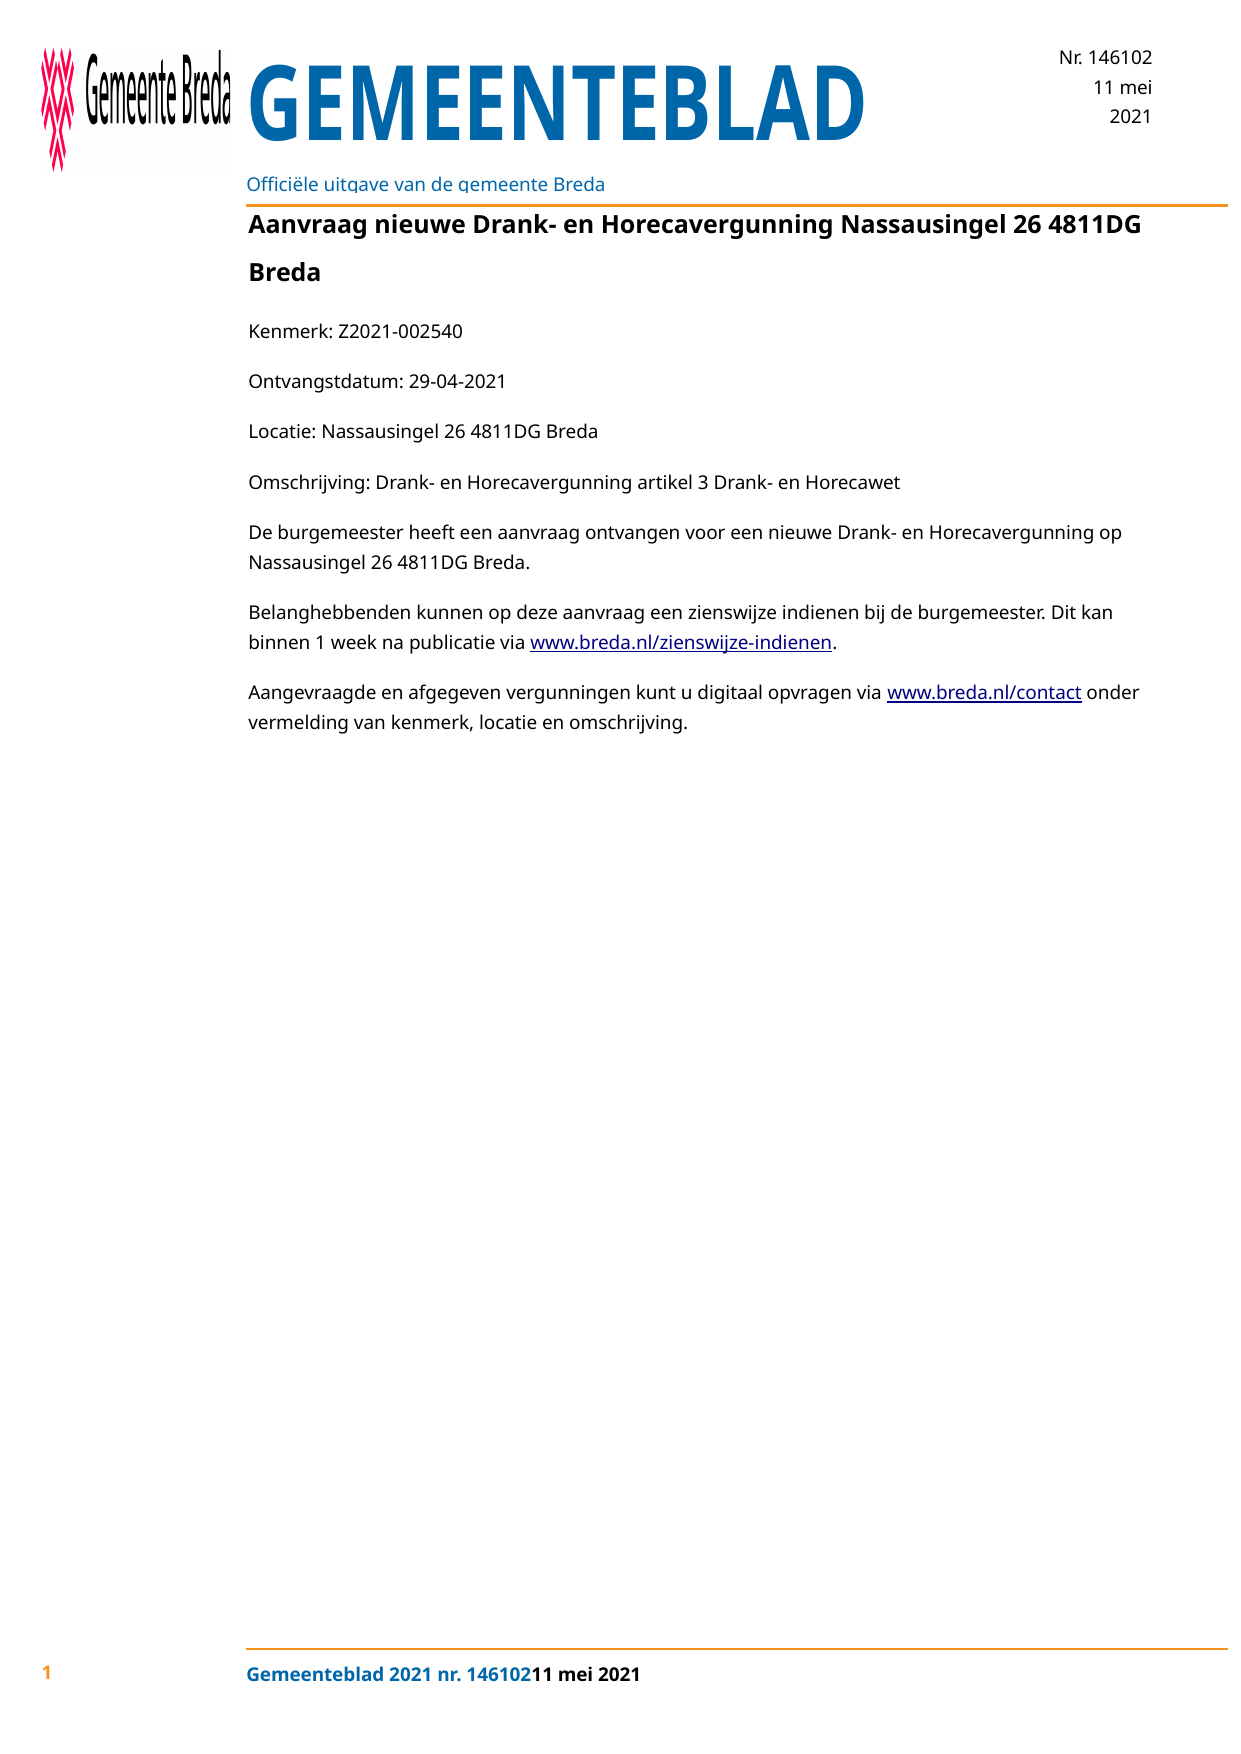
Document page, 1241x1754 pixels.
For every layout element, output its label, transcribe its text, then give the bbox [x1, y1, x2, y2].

text Aangevraagde en afgegeven vergunningen kunt u digitaal opvragen via www.breda.nl/contact onder vermelding van kenmerk, locatie en omschrijving. [248, 679, 1152, 735]
text Kenmerk: Z2021-002540 [248, 318, 1152, 344]
text Omschrijving: Drank- en Horecavergunning artikel 3 Drank- en Horecawet [248, 469, 1152, 495]
text Ontvangstdatum: 29-04-2021 [248, 368, 1152, 394]
text Belanghebbenden kunnen op deze aanvraag een zienswijze indienen bij de burgemeester. Dit kan binnen 1 week na publicatie via www.breda.nl/zienswijze-indienen. [248, 599, 1152, 655]
text Locatie: Nassausingel 26 4811DG Breda [248, 419, 1152, 444]
picture [41, 47, 231, 172]
text Aanvraag nieuwe Drank- en Horecavergunning Nassausingel 26 4811DG Breda [248, 207, 1152, 288]
text De burgemeester heeft een aanvraag ontvangen voor een nieuwe Drank- en Horecavergunning op Nassausingel 26 4811DG Breda. [248, 519, 1152, 575]
